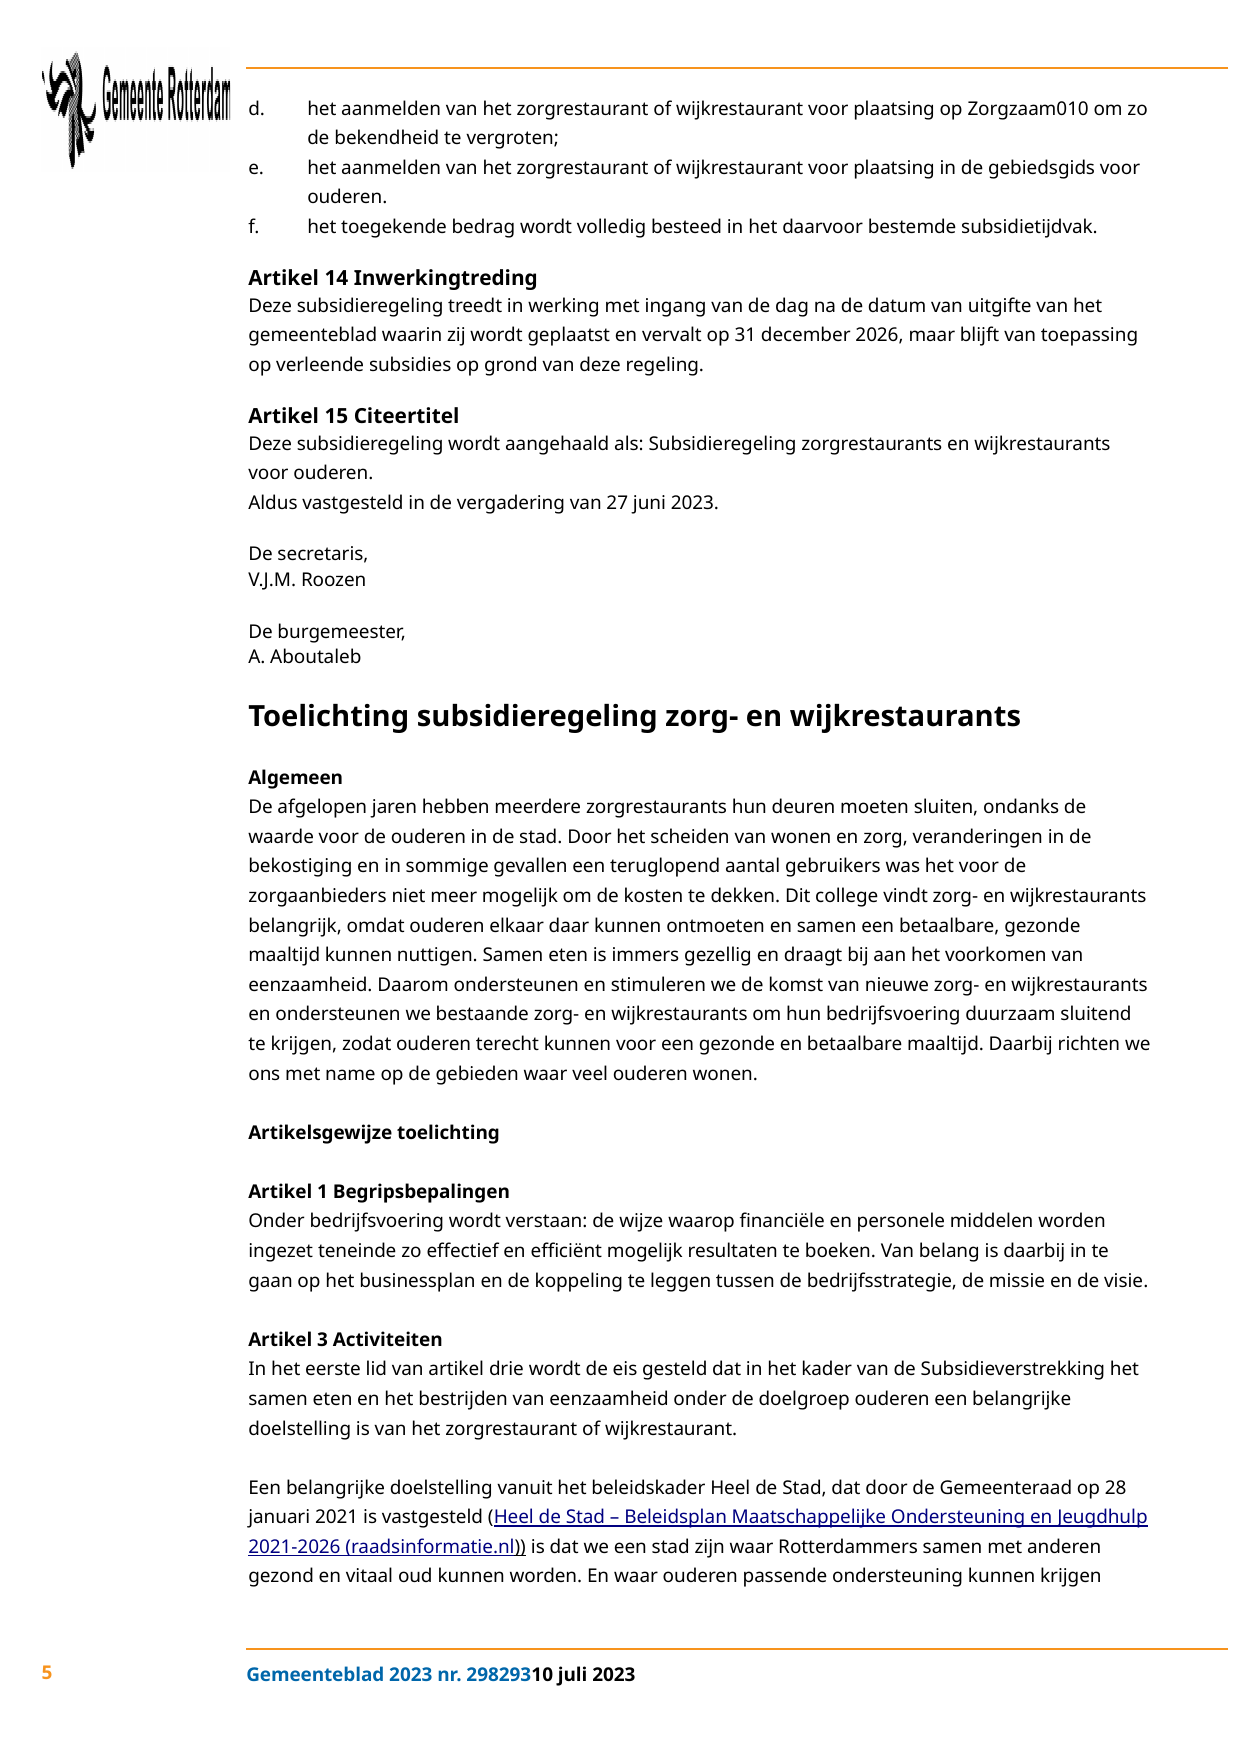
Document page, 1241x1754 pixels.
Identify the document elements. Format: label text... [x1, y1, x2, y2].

text De secretaris, [248, 541, 1152, 566]
list het toegekende bedrag wordt volledig besteed in het daarvoor bestemde subsidietijdvak. [248, 213, 1152, 239]
picture [41, 47, 231, 172]
text Artikel 3 Activiteiten [248, 1326, 1152, 1352]
text De burgemeester, [248, 618, 1152, 643]
text Artikel 15 Citeertitel [248, 402, 1152, 430]
text Deze subsidieregeling wordt aangehaald als: Subsidieregeling zorgrestaurants en wijkrestaurants voor ouderen. [248, 430, 1152, 485]
text In het eerste lid van artikel drie wordt de eis gesteld dat in het kader van de Subsidieverstrekking het samen eten en het bestrijden van eenzaamheid onder de doelgroep ouderen een belangrijke doelstelling is van het zorgrestaurant of wijkrestaurant. [248, 1356, 1152, 1440]
text Een belangrijke doelstelling vanuit het beleidskader Heel de Stad, dat door de Gemeenteraad op 28 januari 2021 is vastgesteld (Heel de Stad – Beleidsplan Maatschappelijke Ondersteuning en Jeugdhulp 2021-2026 (raadsinformatie.nl)) is dat we een stad zijn waar Rotterdammers samen met anderen gezond en vitaal oud kunnen worden. En waar ouderen passende ondersteuning kunnen krijgen [248, 1474, 1152, 1588]
list het aanmelden van het zorgrestaurant of wijkrestaurant voor plaatsing op Zorgzaam010 om zo de bekendheid te vergroten; [248, 95, 1152, 150]
text Toelichting subsidieregeling zorg- en wijkrestaurants [248, 695, 1152, 735]
text De afgelopen jaren hebben meerdere zorgrestaurants hun deuren moeten sluiten, ondanks de waarde voor de ouderen in de stad. Door het scheiden van wonen en zorg, veranderingen in de bekostiging en in sommige gevallen een teruglopend aantal gebruikers was het voor de zorgaanbieders niet meer mogelijk om de kosten te dekken. Dit college vindt zorg- en wijkrestaurants belangrijk, omdat ouderen elkaar daar kunnen ontmoeten en samen een betaalbare, gezonde maaltijd kunnen nuttigen. Samen eten is immers gezellig en draagt bij aan het voorkomen van eenzaamheid. Daarom ondersteunen en stimuleren we de komst van nieuwe zorg- en wijkrestaurants en ondersteunen we bestaande zorg- en wijkrestaurants om hun bedrijfsvoering duurzaam sluitend te krijgen, zodat ouderen terecht kunnen voor een gezonde en betaalbare maaltijd. Daarbij richten we ons met name op de gebieden waar veel ouderen wonen. [248, 793, 1152, 1085]
text Artikelsgewijze toelichting [248, 1119, 1152, 1144]
list het aanmelden van het zorgrestaurant of wijkrestaurant voor plaatsing in de gebiedsgids voor ouderen. [248, 154, 1152, 209]
text Onder bedrijfsvoering wordt verstaan: de wijze waarop financiële en personele middelen worden ingezet teneinde zo effectief en efficiënt mogelijk resultaten te boeken. Van belang is daarbij in te gaan op het businessplan en de koppeling te leggen tussen de bedrijfsstrategie, de missie en de visie. [248, 1208, 1152, 1292]
text V.J.M. Roozen [248, 566, 1152, 592]
text Deze subsidieregeling treedt in werking met ingang van de dag na de datum van uitgifte van het gemeenteblad waarin zij wordt geplaatst en vervalt op 31 december 2026, maar blijft van toepassing op verleende subsidies op grond van deze regeling. [248, 292, 1152, 377]
text A. Aboutaleb [248, 643, 1152, 669]
text Artikel 1 Begripsbepalingen [248, 1178, 1152, 1204]
text Artikel 14 Inwerkingtreding [248, 263, 1152, 292]
text Aldus vastgesteld in de vergadering van 27 juni 2023. [248, 489, 1152, 515]
text Algemeen [248, 764, 1152, 789]
